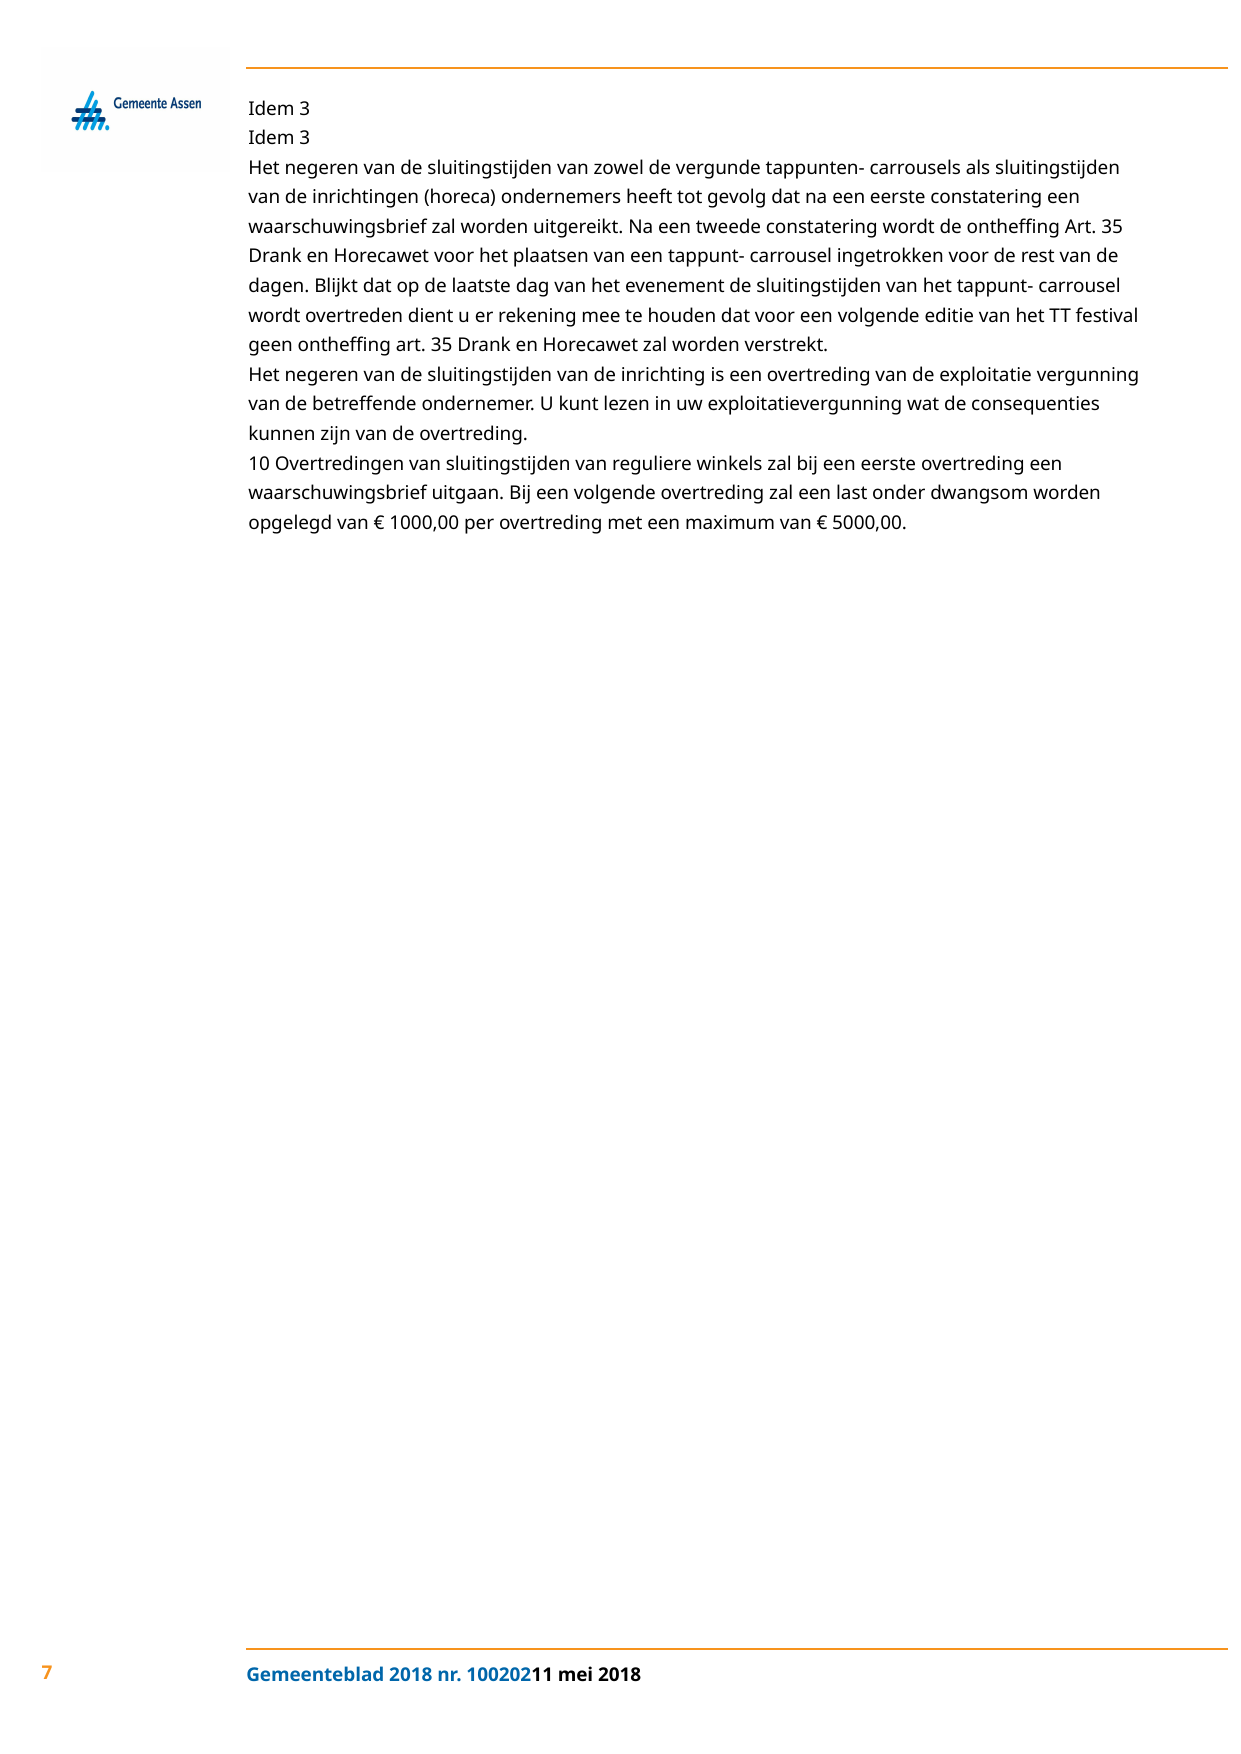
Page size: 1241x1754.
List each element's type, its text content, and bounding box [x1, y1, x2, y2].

picture [41, 47, 231, 172]
text Het negeren van de sluitingstijden van zowel de vergunde tappunten- carrousels als sluitingstijden van de inrichtingen (horeca) ondernemers heeft tot gevolg dat na een eerste constatering een waarschuwingsbrief zal worden uitgereikt. Na een tweede constatering wordt de ontheffing Art. 35 Drank en Horecawet voor het plaatsen van een tappunt- carrousel ingetrokken voor de rest van de dagen. Blijkt dat op de laatste dag van het evenement de sluitingstijden van het tappunt- carrousel wordt overtreden dient u er rekening mee te houden dat voor een volgende editie van het TT festival geen ontheffing art. 35 Drank en Horecawet zal worden verstrekt. [248, 154, 1152, 357]
text Idem 3 [248, 124, 1152, 150]
text Idem 3 [248, 95, 1152, 121]
text Het negeren van de sluitingstijden van de inrichting is een overtreding van de exploitatie vergunning van de betreffende ondernemer. U kunt lezen in uw exploitatievergunning wat de consequenties kunnen zijn van de overtreding. [248, 361, 1152, 446]
text waarschuwingsbrief uitgaan. Bij een volgende overtreding zal een last onder dwangsom worden opgelegd van € 1000,00 per overtreding met een maximum van € 5000,00. [248, 479, 1152, 535]
text 10 Overtredingen van sluitingstijden van reguliere winkels zal bij een eerste overtreding een [248, 450, 1152, 476]
